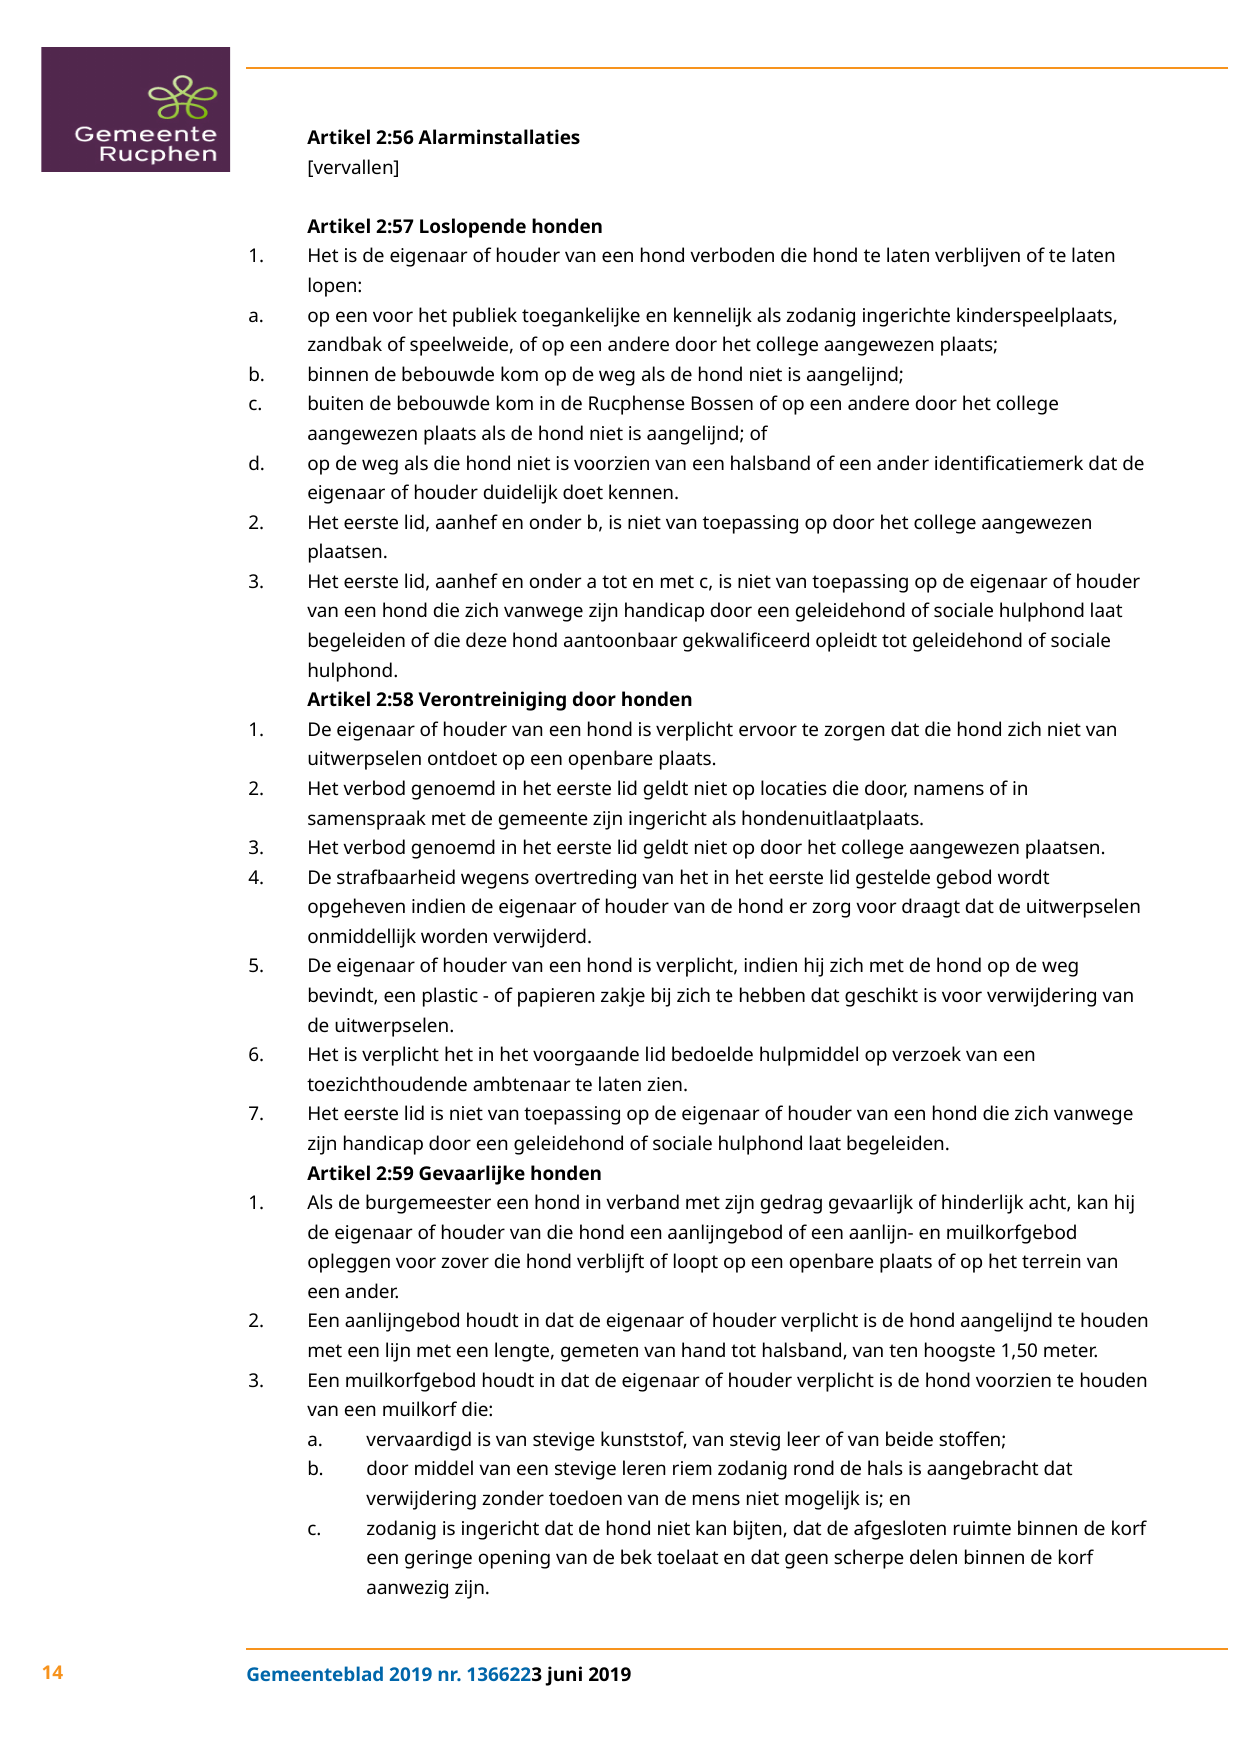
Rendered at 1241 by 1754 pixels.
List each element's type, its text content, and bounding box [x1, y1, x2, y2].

list Als de burgemeester een hond in verband met zijn gedrag gevaarlijk of hinderlijk acht, kan hij de eigenaar of houder van die hond een aanlijngebod of een aanlijn- en muilkorfgebod opleggen voor zover die hond verblijft of loopt op een openbare plaats of op het terrein van een ander. [248, 1189, 1152, 1304]
list zodanig is ingericht dat de hond niet kan bijten, dat de afgesloten ruimte binnen de korf een geringe opening van de bek toelaat en dat geen scherpe delen binnen de korf aanwezig zijn. [307, 1515, 1152, 1600]
list De eigenaar of houder van een hond is verplicht ervoor te zorgen dat die hond zich niet van uitwerpselen ontdoet op een openbare plaats. [248, 716, 1152, 771]
list Artikel 2:56 Alarminstallaties [248, 124, 1152, 150]
list Het is de eigenaar of houder van een hond verboden die hond te laten verblijven of te laten lopen: [248, 243, 1152, 298]
list Een muilkorfgebod houdt in dat de eigenaar of houder verplicht is de hond voorzien te houden van een muilkorf die: [248, 1367, 1152, 1422]
list Het verbod genoemd in het eerste lid geldt niet op door het college aangewezen plaatsen. [248, 834, 1152, 860]
list Het eerste lid is niet van toepassing op de eigenaar of houder van een hond die zich vanwege zijn handicap door een geleidehond of sociale hulphond laat begeleiden. [248, 1101, 1152, 1156]
list buiten de bebouwde kom in de Rucphense Bossen of op een andere door het college aangewezen plaats als de hond niet is aangelijnd; of [248, 391, 1152, 446]
list [vervallen] [248, 154, 1152, 180]
list op de weg als die hond niet is voorzien van een halsband of een ander identificatiemerk dat de eigenaar of houder duidelijk doet kennen. [248, 450, 1152, 505]
list Het verbod genoemd in het eerste lid geldt niet op locaties die door, namens of in samenspraak met de gemeente zijn ingericht als hondenuitlaatplaats. [248, 775, 1152, 831]
list Artikel 2:57 Loslopende honden [248, 213, 1152, 239]
picture [41, 47, 231, 172]
list Het is verplicht het in het voorgaande lid bedoelde hulpmiddel op verzoek van een toezichthoudende ambtenaar te laten zien. [248, 1041, 1152, 1097]
list Een aanlijngebod houdt in dat de eigenaar of houder verplicht is de hond aangelijnd te houden met een lijn met een lengte, gemeten van hand tot halsband, van ten hoogste 1,50 meter. [248, 1308, 1152, 1363]
list binnen de bebouwde kom op de weg als de hond niet is aangelijnd; [248, 361, 1152, 387]
list door middel van een stevige leren riem zodanig rond de hals is aangebracht dat verwijdering zonder toedoen van de mens niet mogelijk is; en [307, 1456, 1152, 1511]
list De strafbaarheid wegens overtreding van het in het eerste lid gestelde gebod wordt opgeheven indien de eigenaar of houder van de hond er zorg voor draagt dat de uitwerpselen onmiddellijk worden verwijderd. [248, 864, 1152, 949]
list vervaardigd is van stevige kunststof, van stevig leer of van beide stoffen; [307, 1426, 1152, 1452]
list Het eerste lid, aanhef en onder b, is niet van toepassing op door het college aangewezen plaatsen. [248, 509, 1152, 564]
list Artikel 2:58 Verontreiniging door honden [248, 686, 1152, 712]
list Het eerste lid, aanhef en onder a tot en met c, is niet van toepassing op de eigenaar of houder van een hond die zich vanwege zijn handicap door een geleidehond of sociale hulphond laat begeleiden of die deze hond aantoonbaar gekwalificeerd opleidt tot geleidehond of sociale hulphond. [248, 568, 1152, 683]
list De eigenaar of houder van een hond is verplicht, indien hij zich met de hond op de weg bevindt, een plastic - of papieren zakje bij zich te hebben dat geschikt is voor verwijdering van de uitwerpselen. [248, 953, 1152, 1038]
list Artikel 2:59 Gevaarlijke honden [248, 1160, 1152, 1186]
list op een voor het publiek toegankelijke en kennelijk als zodanig ingerichte kinderspeelplaats, zandbak of speelweide, of op een andere door het college aangewezen plaats; [248, 302, 1152, 357]
